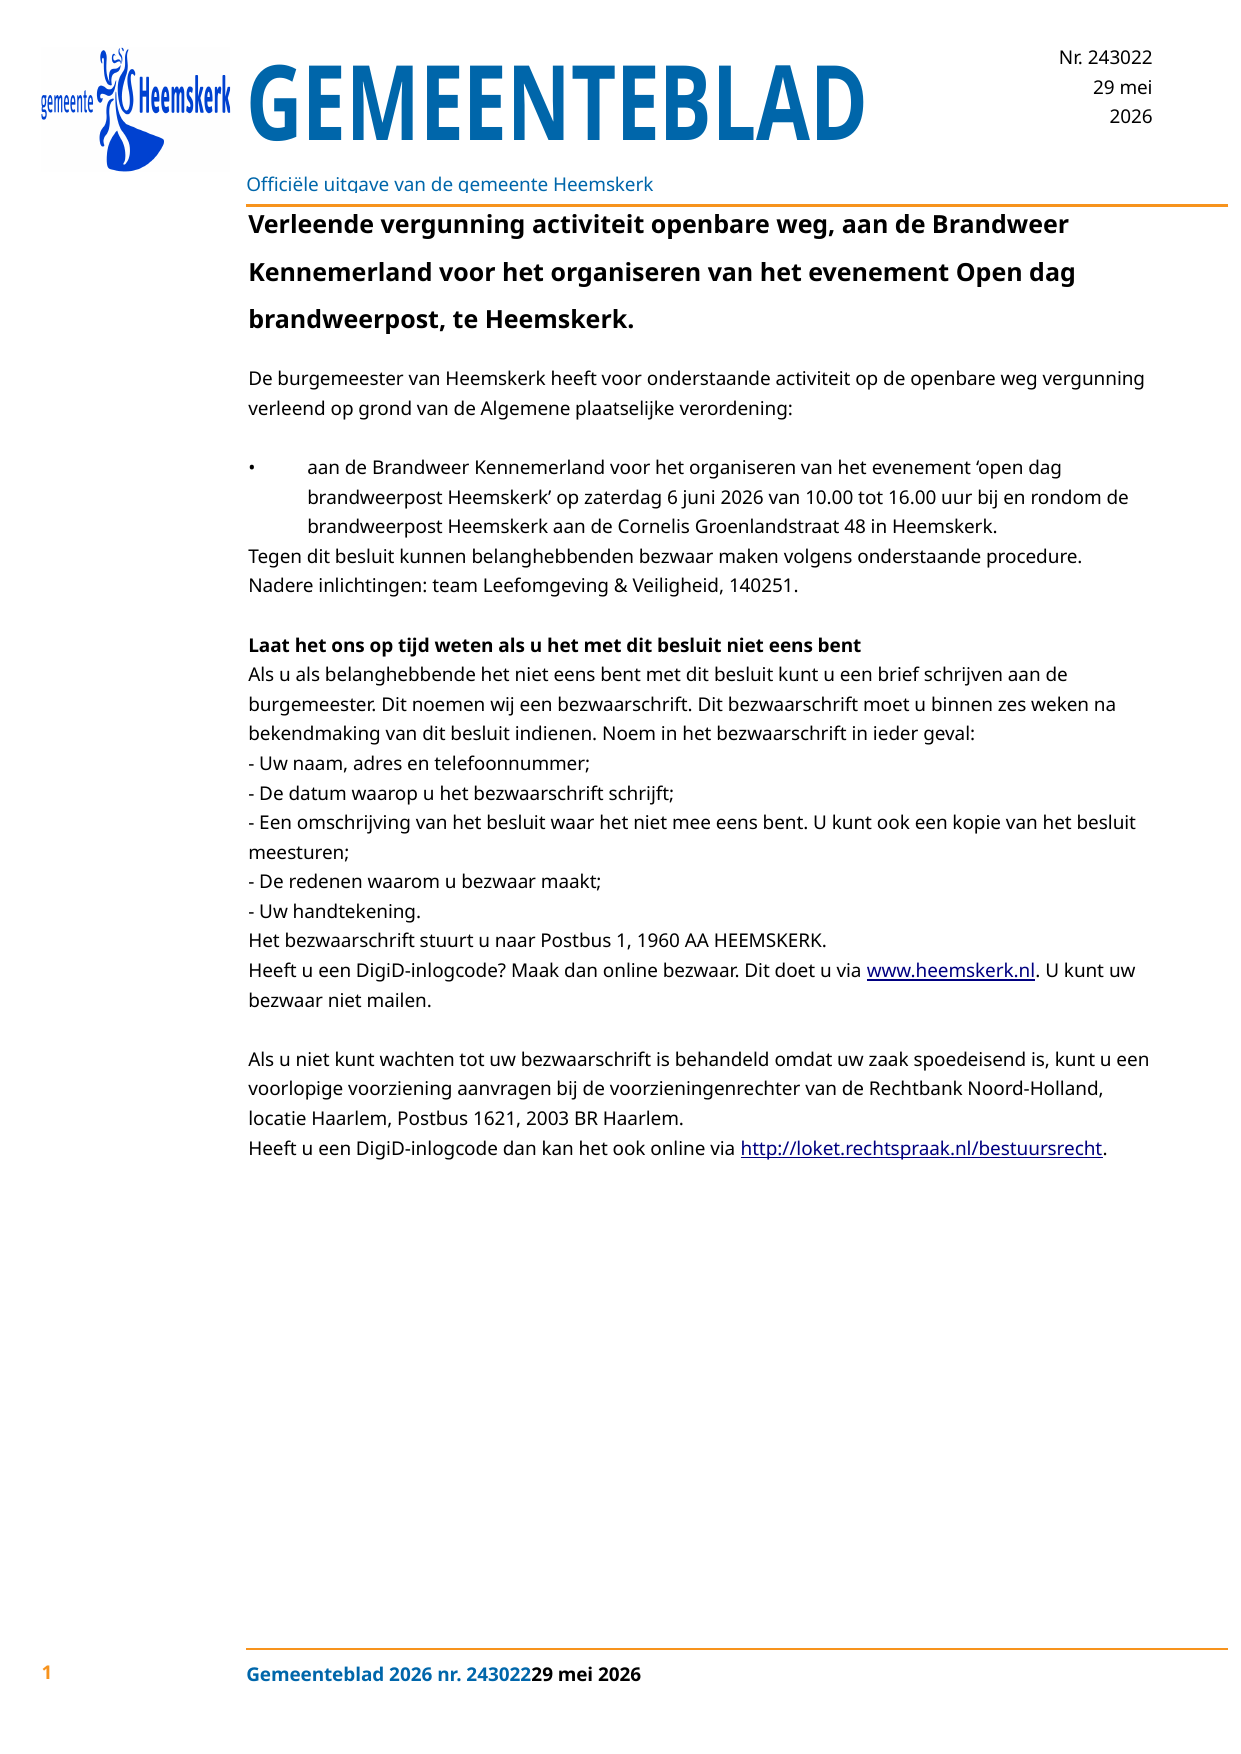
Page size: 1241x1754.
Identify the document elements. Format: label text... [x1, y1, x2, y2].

picture [41, 47, 231, 172]
text Laat het ons op tijd weten als u het met dit besluit niet eens bent [248, 632, 1152, 657]
text - Uw naam, adres en telefoonnummer; [248, 750, 1152, 776]
text Als u niet kunt wachten tot uw bezwaarschrift is behandeld omdat uw zaak spoedeisend is, kunt u een voorlopige voorziening aanvragen bij de voorzieningenrechter van de Rechtbank Noord-Holland, locatie Haarlem, Postbus 1621, 2003 BR Haarlem. [248, 1046, 1152, 1131]
text - De datum waarop u het bezwaarschrift schrijft; [248, 780, 1152, 805]
text - Een omschrijving van het besluit waar het niet mee eens bent. U kunt ook een kopie van het besluit meesturen; [248, 809, 1152, 864]
text Verleende vergunning activiteit openbare weg, aan de Brandweer Kennemerland voor het organiseren van het evenement Open dag brandweerpost, te Heemskerk. [248, 207, 1152, 336]
text Tegen dit besluit kunnen belanghebbenden bezwaar maken volgens onderstaande procedure. Nadere inlichtingen: team Leefomgeving & Veiligheid, 140251. [248, 543, 1152, 598]
list aan de Brandweer Kennemerland voor het organiseren van het evenement ‘open dag brandweerpost Heemskerk’ op zaterdag 6 juni 2026 van 10.00 tot 16.00 uur bij en rondom de brandweerpost Heemskerk aan de Cornelis Groenlandstraat 48 in Heemskerk. [248, 454, 1152, 539]
text De burgemeester van Heemskerk heeft voor onderstaande activiteit op de openbare weg vergunning verleend op grond van de Algemene plaatselijke verordening: [248, 366, 1152, 421]
text Heeft u een DigiD-inlogcode? Maak dan online bezwaar. Dit doet u via www.heemskerk.nl. U kunt uw bezwaar niet mailen. [248, 957, 1152, 1012]
text - De redenen waarom u bezwaar maakt; [248, 868, 1152, 894]
text - Uw handtekening. [248, 898, 1152, 924]
text Heeft u een DigiD-inlogcode dan kan het ook online via http://loket.rechtspraak.nl/bestuursrecht. [248, 1135, 1152, 1160]
text Als u als belanghebbende het niet eens bent met dit besluit kunt u een brief schrijven aan de burgemeester. Dit noemen wij een bezwaarschrift. Dit bezwaarschrift moet u binnen zes weken na bekendmaking van dit besluit indienen. Noem in het bezwaarschrift in ieder geval: [248, 661, 1152, 746]
text Het bezwaarschrift stuurt u naar Postbus 1, 1960 AA HEEMSKERK. [248, 928, 1152, 953]
